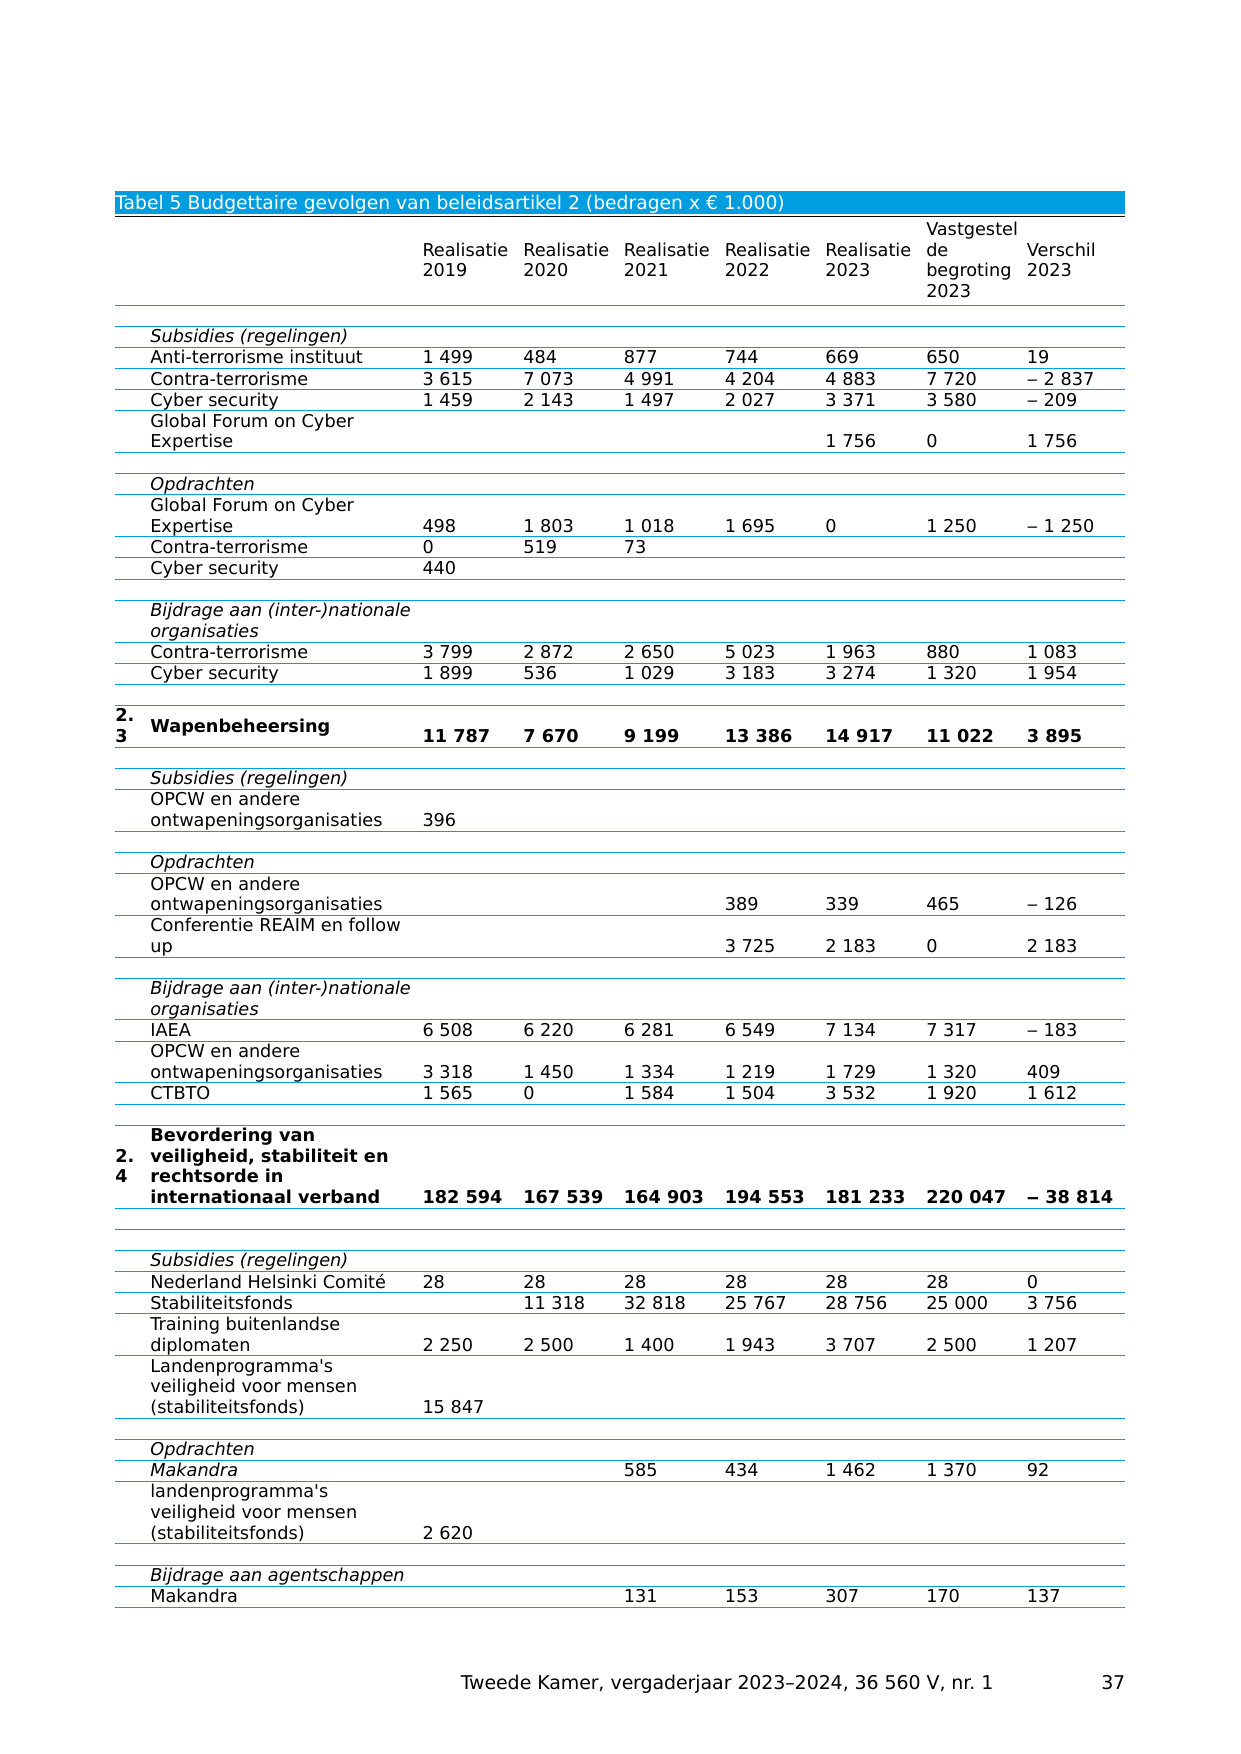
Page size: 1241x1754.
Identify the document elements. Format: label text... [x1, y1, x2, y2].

table_cell [115, 495, 147, 536]
table_cell [520, 979, 621, 1019]
table_cell 3 580 [923, 390, 1024, 410]
table_cell [722, 748, 822, 768]
table_cell 1 459 [419, 390, 520, 410]
table_cell [1024, 580, 1125, 599]
table_cell 2 143 [520, 390, 621, 410]
table_cell 744 [722, 348, 822, 368]
table_cell [923, 453, 1024, 473]
table_cell [520, 1544, 621, 1564]
table_cell [1024, 1440, 1125, 1460]
table_cell [1024, 1356, 1125, 1417]
table_cell 1 803 [520, 495, 621, 536]
table_cell [923, 769, 1024, 789]
table_cell [147, 1419, 419, 1439]
table_cell [1024, 1566, 1125, 1586]
table_cell 1 334 [621, 1042, 722, 1082]
table_cell 2 500 [923, 1314, 1024, 1355]
table_cell [923, 1251, 1024, 1271]
table_cell [621, 453, 722, 473]
table_cell [419, 832, 520, 852]
table_cell 2 250 [419, 1314, 520, 1355]
table_cell [115, 580, 147, 599]
table_cell 0 [520, 1083, 621, 1103]
table_cell [621, 685, 722, 705]
table_cell [419, 1419, 520, 1439]
table_cell [1024, 1209, 1125, 1229]
table_cell Cyber security [147, 664, 419, 684]
table_cell [147, 958, 419, 978]
table_cell OPCW en andere ontwapeningsorganisaties [147, 790, 419, 831]
table_cell [621, 558, 722, 578]
table_cell [621, 979, 722, 1019]
table_cell [115, 1544, 147, 1564]
table_cell [115, 1251, 147, 1271]
table_cell [822, 1544, 923, 1564]
table_cell [419, 916, 520, 956]
table_cell [722, 1419, 822, 1439]
table_cell [520, 1566, 621, 1586]
table_cell 28 [419, 1272, 520, 1292]
table_cell 2 872 [520, 643, 621, 662]
table_cell [822, 685, 923, 705]
table_cell [923, 601, 1024, 641]
table_cell [1024, 558, 1125, 578]
table_cell [621, 748, 722, 768]
table_cell [115, 1042, 147, 1082]
table_cell 1 565 [419, 1083, 520, 1103]
table_cell [722, 411, 822, 452]
table_cell [147, 217, 419, 304]
table_cell [419, 1251, 520, 1271]
table_cell [115, 979, 147, 1019]
table_cell [115, 685, 147, 705]
table_cell [822, 853, 923, 873]
table_cell 1 695 [722, 495, 822, 536]
table_cell [923, 790, 1024, 831]
table_cell [520, 474, 621, 494]
table_cell [419, 874, 520, 915]
table_cell [923, 1544, 1024, 1564]
table_cell 28 [621, 1272, 722, 1292]
table_cell 1 954 [1024, 664, 1125, 684]
table_cell 2.4 [115, 1126, 147, 1208]
table_cell 1 612 [1024, 1083, 1125, 1103]
table_cell 880 [923, 643, 1024, 662]
table_cell [621, 790, 722, 831]
table_cell [923, 1419, 1024, 1439]
table_cell [115, 1105, 147, 1124]
table_cell [520, 1356, 621, 1417]
table_cell Realisatie 2022 [722, 217, 822, 304]
table_cell Realisatie 2019 [419, 217, 520, 304]
table_cell [722, 685, 822, 705]
table_cell [520, 832, 621, 852]
table_cell Realisatie 2023 [822, 217, 923, 304]
table_cell [115, 601, 147, 641]
table_cell Wapenbeheersing [147, 706, 419, 747]
table_cell [621, 1251, 722, 1271]
table_cell [923, 306, 1024, 326]
table_cell 1 018 [621, 495, 722, 536]
table_cell Anti-terrorisme instituut [147, 348, 419, 368]
table_cell 3 318 [419, 1042, 520, 1082]
table_cell 1 400 [621, 1314, 722, 1355]
table_cell 396 [419, 790, 520, 831]
table_cell [923, 1230, 1024, 1250]
table_cell Contra-terrorisme [147, 537, 419, 557]
table_cell [520, 601, 621, 641]
table_cell [115, 537, 147, 557]
table_cell 1 729 [822, 1042, 923, 1082]
table_cell ‒ 183 [1024, 1020, 1125, 1041]
table_cell [520, 580, 621, 599]
table_cell [115, 411, 147, 452]
table_cell [722, 1566, 822, 1586]
table_cell [923, 1105, 1024, 1124]
table_cell [722, 1105, 822, 1124]
table_cell 3 725 [722, 916, 822, 956]
table_cell 0 [822, 495, 923, 536]
table_cell [147, 453, 419, 473]
table_cell [115, 1587, 147, 1607]
table_cell 92 [1024, 1461, 1125, 1481]
table_cell [923, 580, 1024, 599]
table_cell [520, 1419, 621, 1439]
table_cell [115, 1440, 147, 1460]
table_cell 1 499 [419, 348, 520, 368]
table_cell 1 029 [621, 664, 722, 684]
table_cell [722, 580, 822, 599]
table_cell 137 [1024, 1587, 1125, 1607]
table_cell [115, 1314, 147, 1355]
table_cell 1 083 [1024, 643, 1125, 662]
table_cell 1 207 [1024, 1314, 1125, 1355]
table_cell [1024, 327, 1125, 347]
table_cell 585 [621, 1461, 722, 1481]
table_cell 2.3 [115, 706, 147, 747]
table_cell [621, 1209, 722, 1229]
table_cell [722, 790, 822, 831]
table_cell Bijdrage aan agentschappen [147, 1566, 419, 1586]
table_cell [520, 748, 621, 768]
table_cell [1024, 958, 1125, 978]
table_cell [822, 537, 923, 557]
table_cell [1024, 685, 1125, 705]
table_cell Training buitenlandse diplomaten [147, 1314, 419, 1355]
table_cell 1 497 [621, 390, 722, 410]
table_cell 1 756 [1024, 411, 1125, 452]
table_cell 2 650 [621, 643, 722, 662]
table_cell [147, 1209, 419, 1229]
table_cell 3 274 [822, 664, 923, 684]
table_cell 167 539 [520, 1126, 621, 1208]
table_cell [115, 306, 147, 326]
table_cell [722, 832, 822, 852]
table_cell [1024, 979, 1125, 1019]
table_cell [115, 1209, 147, 1229]
table_cell [115, 958, 147, 978]
table_cell 484 [520, 348, 621, 368]
table_cell 11 318 [520, 1293, 621, 1313]
table_cell [1024, 1230, 1125, 1250]
table_cell 1 756 [822, 411, 923, 452]
table_cell Opdrachten [147, 853, 419, 873]
table_cell Bevordering van veiligheid, stabiliteit en rechtsorde in internationaal verband [147, 1126, 419, 1208]
table_cell Global Forum on Cyber Expertise [147, 495, 419, 536]
table_cell [520, 685, 621, 705]
table_cell 6 549 [722, 1020, 822, 1041]
table_cell [520, 453, 621, 473]
table_cell 14 917 [822, 706, 923, 747]
table_cell Verschil 2023 [1024, 217, 1125, 304]
table_cell 4 204 [722, 369, 822, 389]
table_cell [115, 558, 147, 578]
table_cell [520, 1105, 621, 1124]
table_cell 9 199 [621, 706, 722, 747]
table_cell 0 [1024, 1272, 1125, 1292]
table_cell Opdrachten [147, 1440, 419, 1460]
table_cell 15 847 [419, 1356, 520, 1417]
table_cell [621, 474, 722, 494]
table_cell 13 386 [722, 706, 822, 747]
table_cell [419, 1230, 520, 1250]
table_cell 669 [822, 348, 923, 368]
table_cell [621, 580, 722, 599]
table_cell 7 720 [923, 369, 1024, 389]
table_cell [147, 1105, 419, 1124]
table_cell [621, 1482, 722, 1543]
table_cell 170 [923, 1587, 1024, 1607]
table_cell [822, 327, 923, 347]
table_cell [822, 1482, 923, 1543]
table_cell Conferentie REAIM en follow up [147, 916, 419, 956]
table_cell [115, 1482, 147, 1543]
table_cell [822, 1566, 923, 1586]
table_cell [1024, 537, 1125, 557]
table_cell [115, 916, 147, 956]
table_cell CTBTO [147, 1083, 419, 1103]
table_cell [822, 790, 923, 831]
table_cell [419, 1209, 520, 1229]
table_cell [822, 769, 923, 789]
table_cell [1024, 832, 1125, 852]
table_cell Realisatie 2021 [621, 217, 722, 304]
table_cell 2 183 [822, 916, 923, 956]
table_cell [722, 537, 822, 557]
table_cell 28 [520, 1272, 621, 1292]
table_cell 1 250 [923, 495, 1024, 536]
table_cell [722, 853, 822, 873]
table_cell 465 [923, 874, 1024, 915]
table_cell Realisatie 2020 [520, 217, 621, 304]
table_cell [115, 1419, 147, 1439]
table_cell [147, 832, 419, 852]
table_cell 4 883 [822, 369, 923, 389]
table_cell 181 233 [822, 1126, 923, 1208]
table_cell [621, 327, 722, 347]
table_cell 0 [923, 411, 1024, 452]
table_cell [520, 1482, 621, 1543]
table_cell IAEA [147, 1020, 419, 1041]
table_cell [923, 537, 1024, 557]
table_cell [147, 306, 419, 326]
table_cell 7 134 [822, 1020, 923, 1041]
table_cell [419, 853, 520, 873]
table_cell Opdrachten [147, 474, 419, 494]
table_cell [621, 306, 722, 326]
table_cell [621, 958, 722, 978]
table_cell [419, 327, 520, 347]
table_cell [722, 1209, 822, 1229]
table_cell Cyber security [147, 558, 419, 578]
table_cell [1024, 790, 1125, 831]
table_cell [822, 979, 923, 1019]
table_cell 182 594 [419, 1126, 520, 1208]
table_cell [923, 979, 1024, 1019]
table_cell 6 281 [621, 1020, 722, 1041]
table_cell [722, 327, 822, 347]
table_cell [419, 1566, 520, 1586]
table_cell [419, 474, 520, 494]
table_cell [115, 853, 147, 873]
table_cell [621, 1544, 722, 1564]
table_cell [722, 1544, 822, 1564]
table_cell [419, 1293, 520, 1313]
table_cell [722, 453, 822, 473]
table_cell Makandra [147, 1587, 419, 1607]
table_cell [115, 474, 147, 494]
table_cell [115, 390, 147, 410]
table_cell [115, 1272, 147, 1292]
table_cell 650 [923, 348, 1024, 368]
table_cell ‒ 126 [1024, 874, 1125, 915]
table_cell [822, 1251, 923, 1271]
table_cell 4 991 [621, 369, 722, 389]
table_cell [419, 1587, 520, 1607]
table_cell ‒ 209 [1024, 390, 1125, 410]
table_cell [621, 1566, 722, 1586]
table_cell 2 500 [520, 1314, 621, 1355]
table_cell [621, 769, 722, 789]
table_cell [520, 1230, 621, 1250]
table_cell 2 027 [722, 390, 822, 410]
table_cell [520, 1209, 621, 1229]
table_cell 440 [419, 558, 520, 578]
table_cell 3 371 [822, 390, 923, 410]
table_cell [520, 790, 621, 831]
table_cell [1024, 769, 1125, 789]
table_cell [147, 1230, 419, 1250]
table_cell 3 615 [419, 369, 520, 389]
table_cell 3 707 [822, 1314, 923, 1355]
table_cell [419, 411, 520, 452]
table_cell [520, 1251, 621, 1271]
table_cell 25 000 [923, 1293, 1024, 1313]
table_cell [1024, 601, 1125, 641]
table_cell [419, 453, 520, 473]
table_cell Nederland Helsinki Comité [147, 1272, 419, 1292]
table_cell 7 073 [520, 369, 621, 389]
table_cell [1024, 453, 1125, 473]
table_cell [621, 1419, 722, 1439]
table_cell 7 317 [923, 1020, 1024, 1041]
table_cell [115, 453, 147, 473]
table_cell [621, 411, 722, 452]
table_cell [520, 306, 621, 326]
table_cell [115, 348, 147, 368]
table_cell 409 [1024, 1042, 1125, 1082]
table_cell [1024, 1482, 1125, 1543]
table_cell Global Forum on Cyber Expertise [147, 411, 419, 452]
table_cell [822, 580, 923, 599]
table_cell Subsidies (regelingen) [147, 1251, 419, 1271]
table_cell [822, 306, 923, 326]
table_cell Subsidies (regelingen) [147, 327, 419, 347]
table_cell [1024, 1544, 1125, 1564]
table_cell [419, 979, 520, 1019]
table_cell 1 963 [822, 643, 923, 662]
table_cell [923, 1566, 1024, 1586]
table_cell 28 [822, 1272, 923, 1292]
table_cell [520, 1461, 621, 1481]
table_cell [115, 1083, 147, 1103]
table_cell [722, 558, 822, 578]
table_cell [520, 558, 621, 578]
table_cell [722, 958, 822, 978]
table_cell [822, 453, 923, 473]
table_cell [822, 1105, 923, 1124]
table_cell [722, 1230, 822, 1250]
table_cell Bijdrage aan (inter-)nationale organisaties [147, 979, 419, 1019]
table_cell [822, 1230, 923, 1250]
table_cell landenprogramma's veiligheid voor mensen (stabiliteitsfonds) [147, 1482, 419, 1543]
table_cell [621, 874, 722, 915]
table_cell 2 620 [419, 1482, 520, 1543]
table_cell [115, 874, 147, 915]
table_cell [1024, 1419, 1125, 1439]
table_cell ‒ 1 250 [1024, 495, 1125, 536]
table_cell [115, 664, 147, 684]
table_cell 194 553 [722, 1126, 822, 1208]
table_cell [722, 306, 822, 326]
table_cell [621, 853, 722, 873]
table_cell 0 [923, 916, 1024, 956]
table_cell [1024, 1105, 1125, 1124]
table_cell 536 [520, 664, 621, 684]
table_cell 1 320 [923, 664, 1024, 684]
table_cell Makandra [147, 1461, 419, 1481]
table_cell [923, 1440, 1024, 1460]
table_cell [115, 832, 147, 852]
table_cell Landenprogramma's veiligheid voor mensen (stabiliteitsfonds) [147, 1356, 419, 1417]
table_cell [520, 769, 621, 789]
table_cell [520, 916, 621, 956]
table_cell [115, 769, 147, 789]
table_cell 6 220 [520, 1020, 621, 1041]
table_cell [419, 769, 520, 789]
table_cell 5 023 [722, 643, 822, 662]
table_cell [419, 958, 520, 978]
table_cell [115, 369, 147, 389]
table_cell Cyber security [147, 390, 419, 410]
table_cell [419, 580, 520, 599]
table_cell 877 [621, 348, 722, 368]
table_cell OPCW en andere ontwapeningsorganisaties [147, 874, 419, 915]
table_cell [722, 474, 822, 494]
table_cell [419, 601, 520, 641]
table_cell 1 450 [520, 1042, 621, 1082]
table_cell [923, 853, 1024, 873]
table_cell [722, 769, 822, 789]
table_cell 519 [520, 537, 621, 557]
table_cell OPCW en andere ontwapeningsorganisaties [147, 1042, 419, 1082]
table_cell Bijdrage aan (inter-)nationale organisaties [147, 601, 419, 641]
table_cell 1 899 [419, 664, 520, 684]
table_cell 164 903 [621, 1126, 722, 1208]
table_cell [722, 1251, 822, 1271]
table_cell [621, 1440, 722, 1460]
table_cell [419, 1440, 520, 1460]
table_cell 1 504 [722, 1083, 822, 1103]
table_cell [520, 1587, 621, 1607]
table_cell ‒ 2 837 [1024, 369, 1125, 389]
table_cell [822, 1440, 923, 1460]
table_cell [115, 1230, 147, 1250]
table_cell [822, 958, 923, 978]
table_cell [115, 1356, 147, 1417]
table_cell 19 [1024, 348, 1125, 368]
table_cell [722, 1356, 822, 1417]
table_cell 1 462 [822, 1461, 923, 1481]
table_cell [923, 1356, 1024, 1417]
table_cell [923, 685, 1024, 705]
table_cell [115, 1020, 147, 1041]
table_cell [520, 1440, 621, 1460]
table_cell [923, 1209, 1024, 1229]
table_cell [520, 874, 621, 915]
table_cell Vastgestelde begroting 2023 [923, 217, 1024, 304]
table_cell [822, 748, 923, 768]
table_cell [520, 853, 621, 873]
table_cell 73 [621, 537, 722, 557]
table_cell [822, 558, 923, 578]
table_cell 307 [822, 1587, 923, 1607]
table_cell [147, 748, 419, 768]
table_cell 3 756 [1024, 1293, 1125, 1313]
table_cell [822, 1209, 923, 1229]
table_cell Stabiliteitsfonds [147, 1293, 419, 1313]
table_cell [520, 958, 621, 978]
table_cell 11 787 [419, 706, 520, 747]
table_cell [923, 1482, 1024, 1543]
table_cell [520, 327, 621, 347]
table_cell 7 670 [520, 706, 621, 747]
table_cell 3 183 [722, 664, 822, 684]
table_cell [1024, 853, 1125, 873]
table_cell [621, 1356, 722, 1417]
table_cell [419, 1544, 520, 1564]
table_cell Contra-terrorisme [147, 643, 419, 662]
table_cell 1 320 [923, 1042, 1024, 1082]
table_cell [147, 580, 419, 599]
table_cell [115, 1293, 147, 1313]
table_cell Subsidies (regelingen) [147, 769, 419, 789]
table_cell 2 183 [1024, 916, 1125, 956]
table_cell [822, 601, 923, 641]
table_cell 131 [621, 1587, 722, 1607]
table_cell [115, 217, 147, 304]
table_cell [1024, 748, 1125, 768]
table_cell 1 219 [722, 1042, 822, 1082]
table_cell [115, 1566, 147, 1586]
table_cell [923, 327, 1024, 347]
table_cell 11 022 [923, 706, 1024, 747]
table_cell 3 895 [1024, 706, 1125, 747]
table_cell [621, 1230, 722, 1250]
table_cell [621, 832, 722, 852]
table_cell [419, 748, 520, 768]
table_cell [923, 558, 1024, 578]
table_cell 28 [722, 1272, 822, 1292]
table_cell [923, 832, 1024, 852]
table_cell [722, 1482, 822, 1543]
table_cell [1024, 306, 1125, 326]
table_cell [722, 601, 822, 641]
table_cell [822, 832, 923, 852]
table_cell 339 [822, 874, 923, 915]
table_cell 498 [419, 495, 520, 536]
table_cell [115, 643, 147, 662]
table_cell [822, 474, 923, 494]
table_cell 28 [923, 1272, 1024, 1292]
table_cell [1024, 474, 1125, 494]
table_cell [419, 1105, 520, 1124]
table_cell [115, 327, 147, 347]
table_cell 389 [722, 874, 822, 915]
table_cell 3 799 [419, 643, 520, 662]
table_cell [923, 474, 1024, 494]
table_cell ‒ 38 814 [1024, 1126, 1125, 1208]
table_cell 1 943 [722, 1314, 822, 1355]
table_cell 1 920 [923, 1083, 1024, 1103]
table_cell [722, 1440, 822, 1460]
table_cell [115, 1461, 147, 1481]
table_cell [923, 958, 1024, 978]
table_cell [147, 685, 419, 705]
table_cell 220 047 [923, 1126, 1024, 1208]
table_cell 1 584 [621, 1083, 722, 1103]
table_cell 28 756 [822, 1293, 923, 1313]
table_cell 6 508 [419, 1020, 520, 1041]
table_cell [621, 601, 722, 641]
table_cell 153 [722, 1587, 822, 1607]
table_cell 434 [722, 1461, 822, 1481]
table_cell 3 532 [822, 1083, 923, 1103]
table_cell [621, 916, 722, 956]
table_cell 0 [419, 537, 520, 557]
table_cell [419, 306, 520, 326]
table_cell [115, 790, 147, 831]
table_cell [147, 1544, 419, 1564]
table_cell [419, 1461, 520, 1481]
table_cell Contra-terrorisme [147, 369, 419, 389]
table_cell [520, 411, 621, 452]
table_cell [822, 1419, 923, 1439]
table_cell [419, 685, 520, 705]
table_cell 1 370 [923, 1461, 1024, 1481]
table_cell 32 818 [621, 1293, 722, 1313]
table_cell 25 767 [722, 1293, 822, 1313]
table_cell [1024, 1251, 1125, 1271]
table_cell [822, 1356, 923, 1417]
table_cell [923, 748, 1024, 768]
table_cell [115, 748, 147, 768]
table_cell [621, 1105, 722, 1124]
table_cell [722, 979, 822, 1019]
